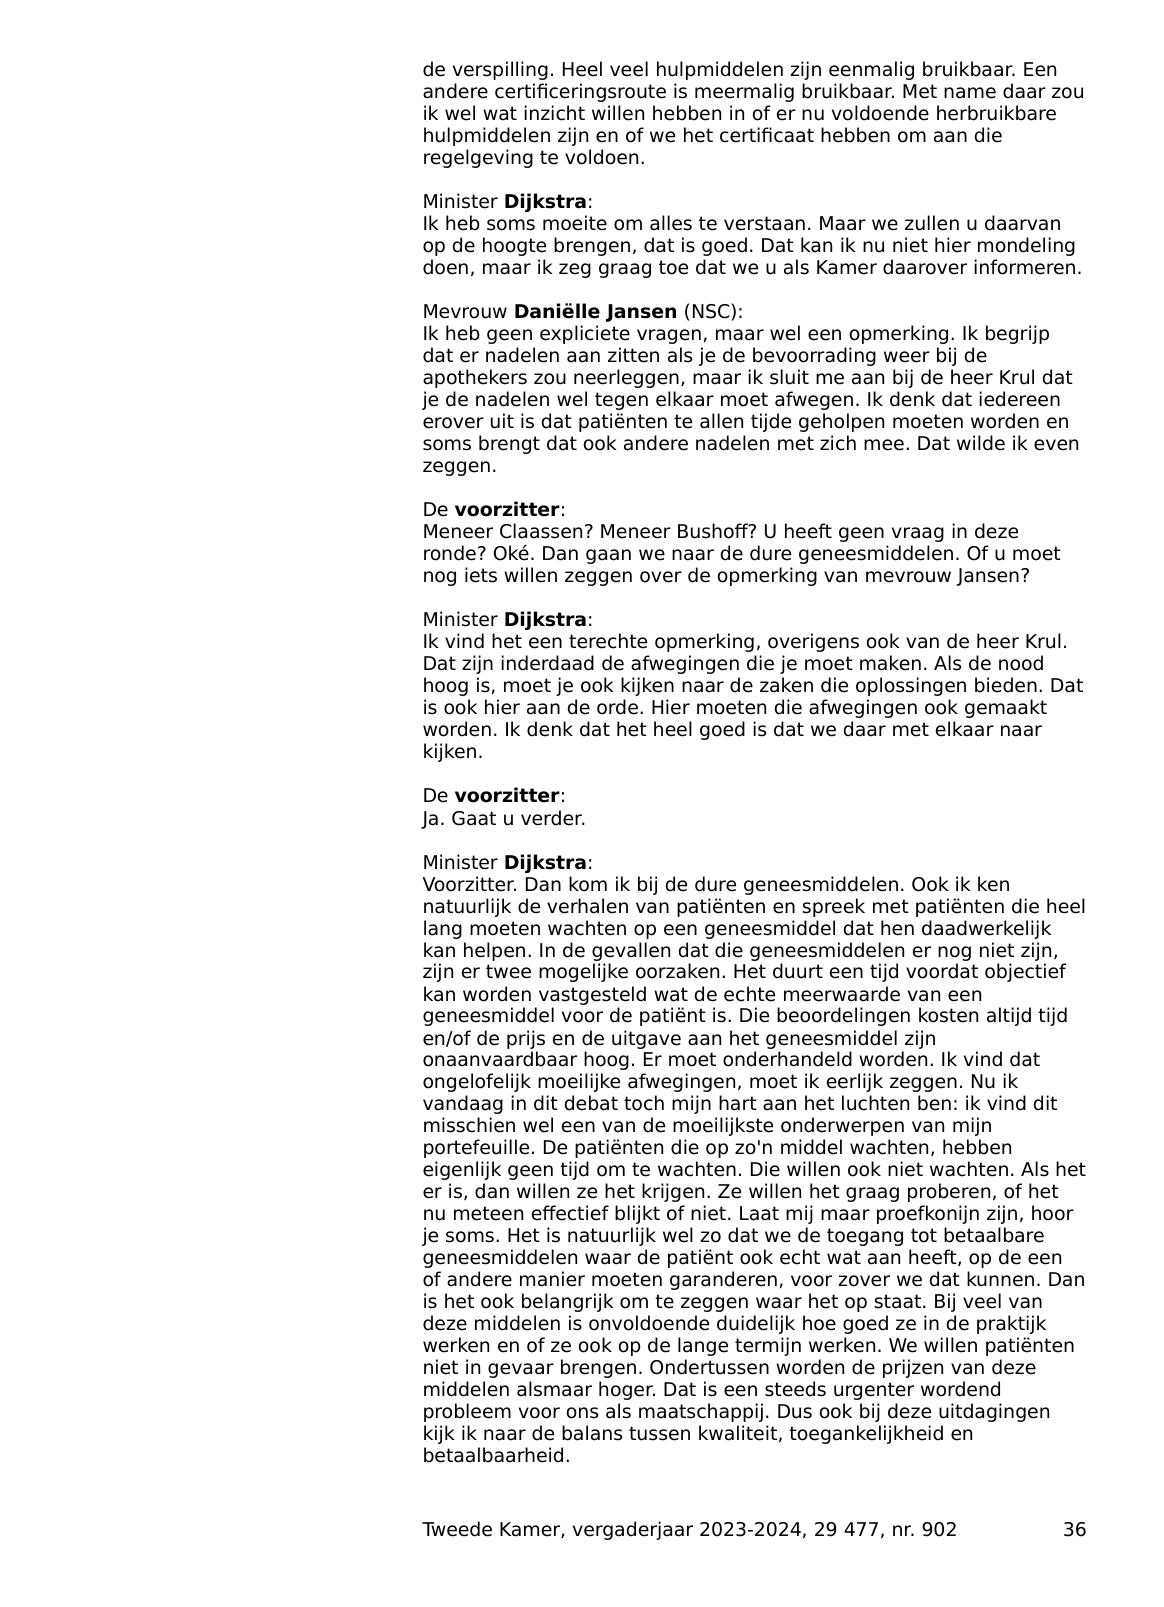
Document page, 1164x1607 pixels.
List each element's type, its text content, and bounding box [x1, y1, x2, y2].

text Ik heb geen expliciete vragen, maar wel een opmerking. Ik begrijp dat er nadelen aan zitten als je de bevoorrading weer bij de apothekers zou neerleggen, maar ik sluit me aan bij de heer Krul dat je de nadelen wel tegen elkaar moet afwegen. Ik denk dat iedereen erover uit is dat patiënten te allen tijde geholpen moeten worden en soms brengt dat ook andere nadelen met zich mee. Dat wilde ik even zeggen. [422, 323, 1087, 477]
text De voorzitter: [422, 785, 1087, 807]
text Ik heb soms moeite om alles te verstaan. Maar we zullen u daarvan op de hoogte brengen, dat is goed. Dat kan ik nu niet hier mondeling doen, maar ik zeg graag toe dat we u als Kamer daarover informeren. [422, 213, 1087, 279]
text de verspilling. Heel veel hulpmiddelen zijn eenmalig bruikbaar. Een andere certificeringsroute is meermalig bruikbaar. Met name daar zou ik wel wat inzicht willen hebben in of er nu voldoende herbruikbare hulpmiddelen zijn en of we het certificaat hebben om aan die regelgeving te voldoen. [422, 59, 1087, 169]
text Voorzitter. Dan kom ik bij de dure geneesmiddelen. Ook ik ken natuurlijk de verhalen van patiënten en spreek met patiënten die heel lang moeten wachten op een geneesmiddel dat hen daadwerkelijk kan helpen. In de gevallen dat die geneesmiddelen er nog niet zijn, zijn er twee mogelijke oorzaken. Het duurt een tijd voordat objectief kan worden vastgesteld wat de echte meerwaarde van een geneesmiddel voor de patiënt is. Die beoordelingen kosten altijd tijd en/of de prijs en de uitgave aan het geneesmiddel zijn onaanvaardbaar hoog. Er moet onderhandeld worden. Ik vind dat ongelofelijk moeilijke afwegingen, moet ik eerlijk zeggen. Nu ik vandaag in dit debat toch mijn hart aan het luchten ben: ik vind dit misschien wel een van de moeilijkste onderwerpen van mijn portefeuille. De patiënten die op zo'n middel wachten, hebben eigenlijk geen tijd om te wachten. Die willen ook niet wachten. Als het er is, dan willen ze het krijgen. Ze willen het graag proberen, of het nu meteen effectief blijkt of niet. Laat mij maar proefkonijn zijn, hoor je soms. Het is natuurlijk wel zo dat we de toegang tot betaalbare geneesmiddelen waar de patiënt ook echt wat aan heeft, op de een of andere manier moeten garanderen, voor zover we dat kunnen. Dan is het ook belangrijk om te zeggen waar het op staat. Bij veel van deze middelen is onvoldoende duidelijk hoe goed ze in de praktijk werken en of ze ook op de lange termijn werken. We willen patiënten niet in gevaar brengen. Ondertussen worden de prijzen van deze middelen alsmaar hoger. Dat is een steeds urgenter wordend probleem voor ons als maatschappij. Dus ook bij deze uitdagingen kijk ik naar de balans tussen kwaliteit, toegankelijkheid en betaalbaarheid. [422, 873, 1087, 1467]
text Ik vind het een terechte opmerking, overigens ook van de heer Krul. Dat zijn inderdaad de afwegingen die je moet maken. Als de nood hoog is, moet je ook kijken naar de zaken die oplossingen bieden. Dat is ook hier aan de orde. Hier moeten die afwegingen ook gemaakt worden. Ik denk dat het heel goed is dat we daar met elkaar naar kijken. [422, 631, 1087, 763]
text Meneer Claassen? Meneer Bushoff? U heeft geen vraag in deze ronde? Oké. Dan gaan we naar de dure geneesmiddelen. Of u moet nog iets willen zeggen over de opmerking van mevrouw Jansen? [422, 521, 1087, 587]
text Minister Dijkstra: [422, 609, 1087, 631]
text Minister Dijkstra: [422, 191, 1087, 213]
text Ja. Gaat u verder. [422, 807, 1087, 829]
text De voorzitter: [422, 499, 1087, 521]
text Minister Dijkstra: [422, 852, 1087, 873]
text Mevrouw Daniëlle Jansen (NSC): [422, 301, 1087, 323]
